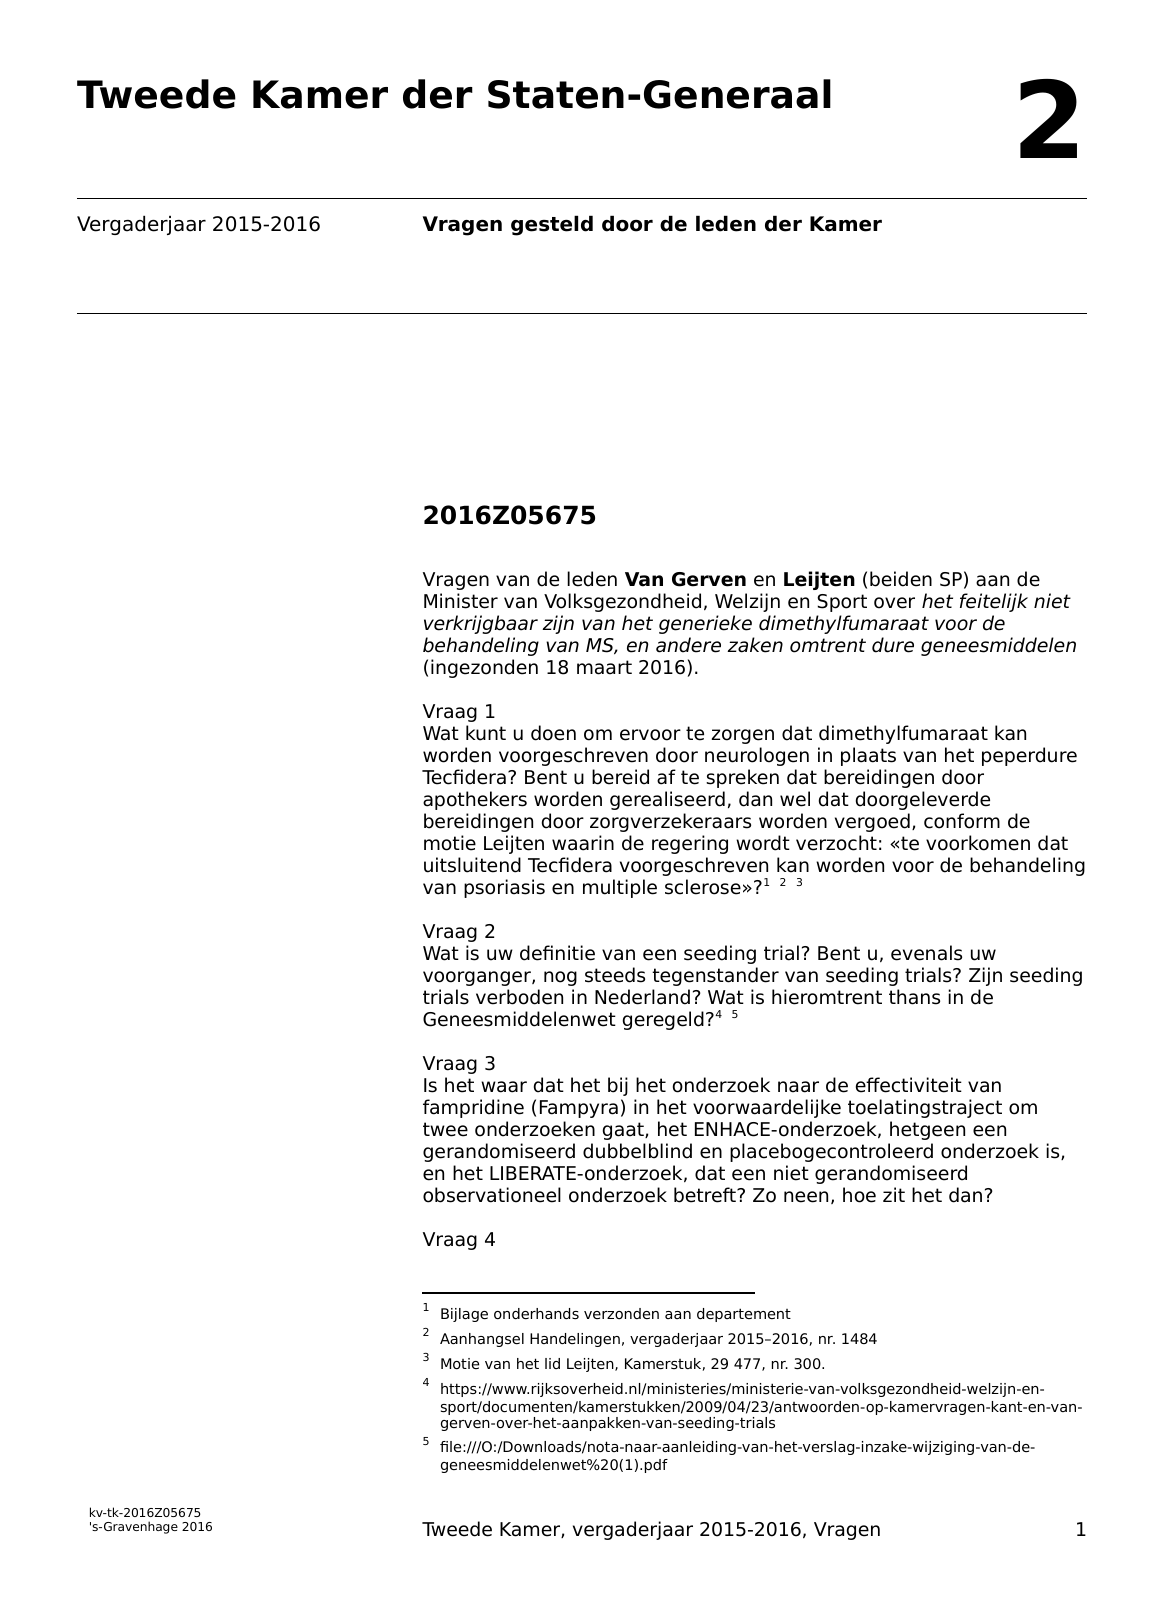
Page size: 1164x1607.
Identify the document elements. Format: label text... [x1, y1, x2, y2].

text Vragen van de leden Van Gerven en Leijten (beiden SP) aan de Minister van Volksgezondheid, Welzijn en Sport over het feitelijk niet verkrijgbaar zijn van het generieke dimethylfumaraat voor de behandeling van MS, en andere zaken omtrent dure geneesmiddelen (ingezonden 18 maart 2016). [422, 569, 1087, 679]
text Wat is uw definitie van een seeding trial? Bent u, evenals uw voorganger, nog steeds tegenstander van seeding trials? Zijn seeding trials verboden in Nederland? Wat is hieromtrent thans in de Geneesmiddelenwet geregeld? [422, 943, 1087, 1031]
table_cell Vergaderjaar 2015-2016 [77, 199, 422, 313]
table_header 2 [886, 59, 1087, 198]
text Vraag 4 [422, 1229, 1087, 1251]
text 's-Gravenhage 2016 [88, 1520, 323, 1534]
text 2016Z05675 [422, 501, 1087, 531]
text Vraag 2 [422, 921, 1087, 943]
text Motie van het lid Leijten, Kamerstuk, 29 477, nr. 300. [422, 1352, 1087, 1374]
text Aanhangsel Handelingen, vergaderjaar 2015–2016, nr. 1484 [422, 1327, 1087, 1349]
text Is het waar dat het bij het onderzoek naar de effectiviteit van fampridine (Fampyra) in het voorwaardelijke toelatingstraject om twee onderzoeken gaat, het ENHACE-onderzoek, hetgeen een gerandomiseerd dubbelblind en placebogecontroleerd onderzoek is, en het LIBERATE-onderzoek, dat een niet gerandomiseerd observationeel onderzoek betreft? Zo neen, hoe zit het dan? [422, 1075, 1087, 1207]
text file:///O:/Downloads/nota-naar-aanleiding-van-het-verslag-inzake-wijziging-van-de-geneesmiddelenwet%20(1).pdf [422, 1435, 1087, 1474]
text kv-tk-2016Z05675 [88, 1506, 323, 1520]
text Wat kunt u doen om ervoor te zorgen dat dimethylfumaraat kan worden voorgeschreven door neurologen in plaats van het peperdure Tecfidera? Bent u bereid af te spreken dat bereidingen door apothekers worden gerealiseerd, dan wel dat doorgeleverde bereidingen door zorgverzekeraars worden vergoed, conform de motie Leijten waarin de regering wordt verzocht: «te voorkomen dat uitsluitend Tecfidera voorgeschreven kan worden voor de behandeling van psoriasis en multiple sclerose»? [422, 723, 1087, 899]
table_cell Vragen gesteld door de leden der Kamer [422, 199, 1087, 313]
text Vraag 3 [422, 1053, 1087, 1075]
text Vraag 1 [422, 701, 1087, 723]
text https://www.rijksoverheid.nl/ministeries/ministerie-van-volksgezondheid-welzijn-en-sport/documenten/kamerstukken/2009/04/23/antwoorden-op-kamervragen-kant-en-van-gerven-over-het-aanpakken-van-seeding-trials [422, 1377, 1087, 1432]
table_header Tweede Kamer der Staten-Generaal [77, 59, 886, 198]
text Bijlage onderhands verzonden aan departement [422, 1302, 1087, 1324]
